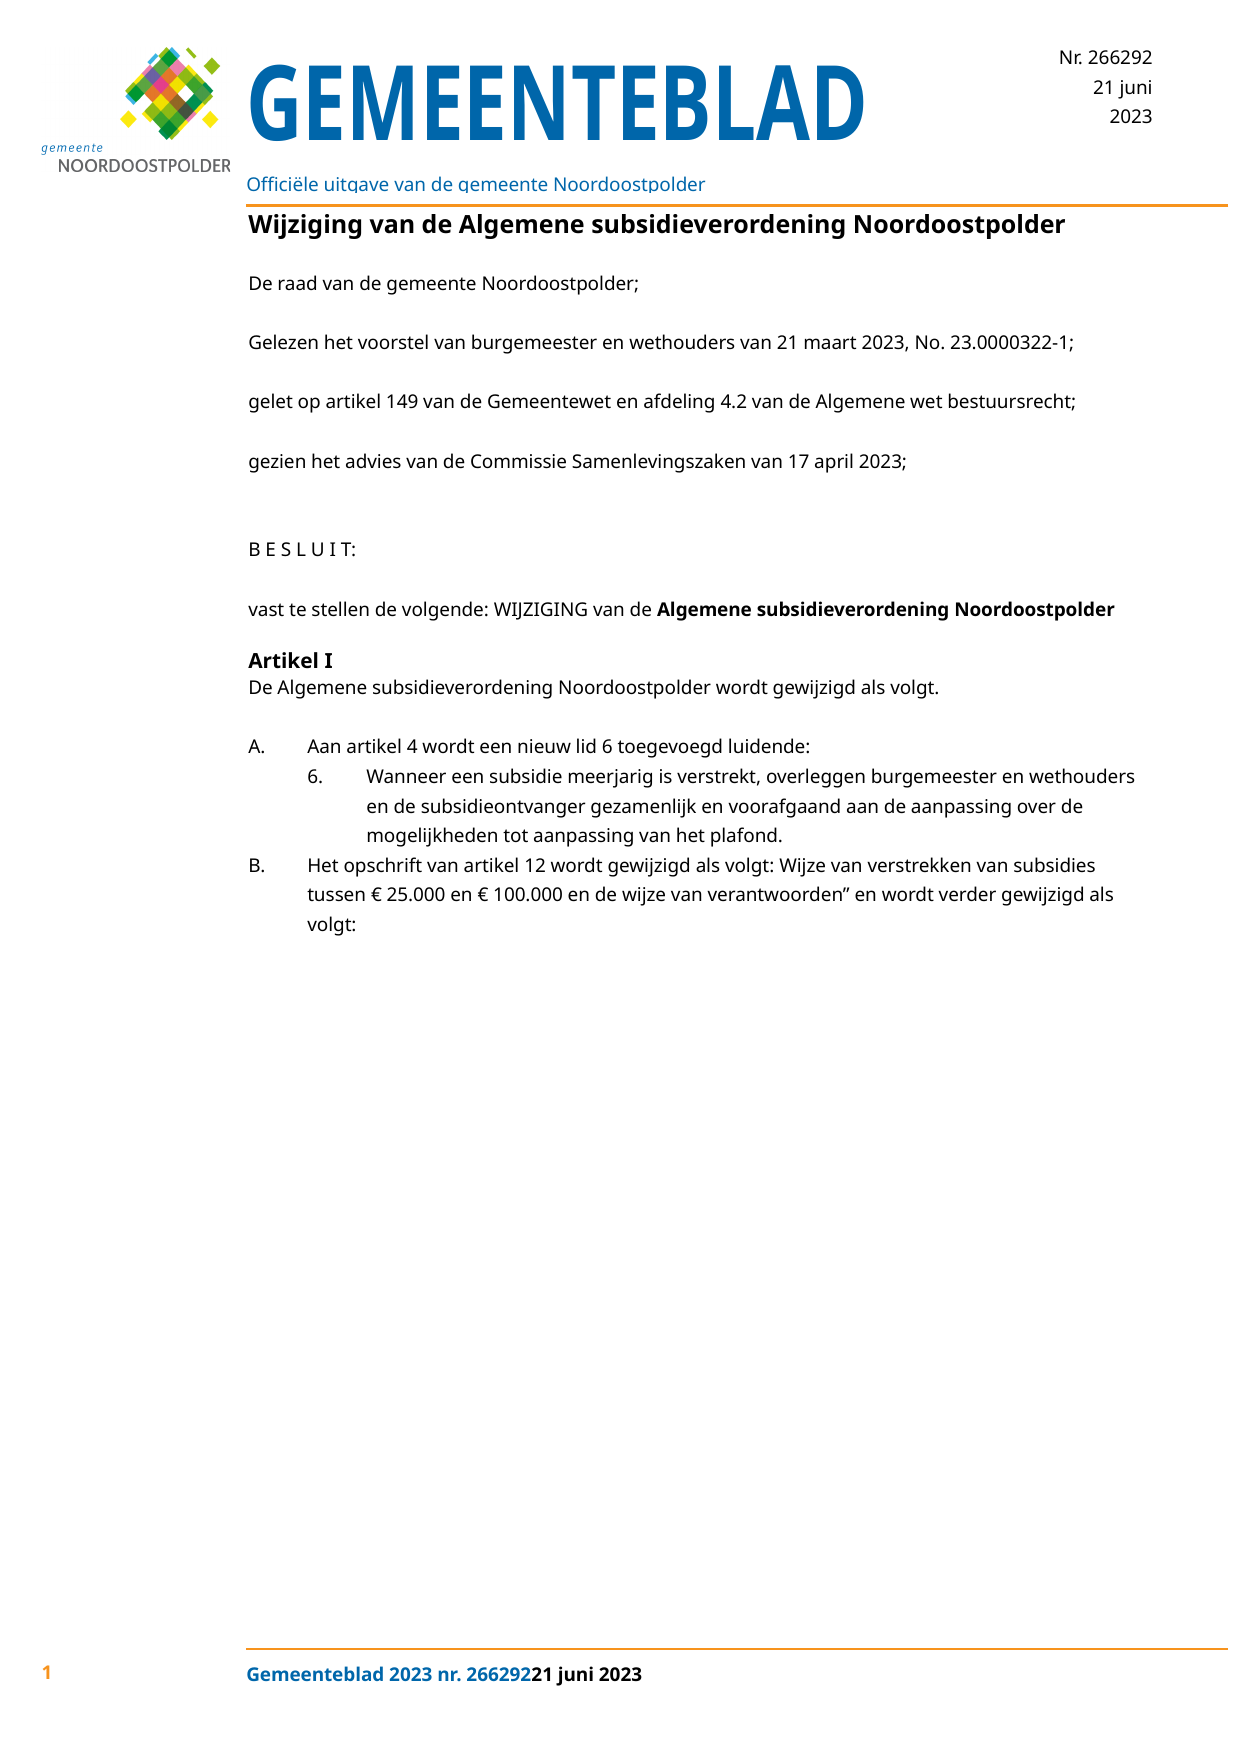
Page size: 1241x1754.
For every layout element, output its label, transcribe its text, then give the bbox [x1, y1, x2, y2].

text Wijziging van de Algemene subsidieverordening Noordoostpolder [248, 207, 1152, 241]
text Gelezen het voorstel van burgemeester en wethouders van 21 maart 2023, No. 23.0000322-1; [248, 329, 1152, 355]
text Artikel I [248, 646, 1152, 674]
text B E S L U I T: [248, 537, 1152, 562]
text gezien het advies van de Commissie Samenlevingszaken van 17 april 2023; [248, 448, 1152, 473]
text De raad van de gemeente Noordoostpolder; [248, 270, 1152, 296]
text vast te stellen de volgende: WIJZIGING van de Algemene subsidieverordening Noordoostpolder [248, 596, 1152, 621]
list Wanneer een subsidie meerjarig is verstrekt, overleggen burgemeester en wethouders en de subsidieontvanger gezamenlijk en voorafgaand aan de aanpassing over de mogelijkheden tot aanpassing van het plafond. [307, 763, 1152, 848]
list Aan artikel 4 wordt een nieuw lid 6 toegevoegd luidende: [248, 734, 1152, 759]
text gelet op artikel 149 van de Gemeentewet en afdeling 4.2 van de Algemene wet bestuursrecht; [248, 389, 1152, 414]
text De Algemene subsidieverordening Noordoostpolder wordt gewijzigd als volgt. [248, 674, 1152, 700]
list Het opschrift van artikel 12 wordt gewijzigd als volgt: Wijze van verstrekken van subsidies tussen € 25.000 en € 100.000 en de wijze van verantwoorden” en wordt verder gewijzigd als volgt: [248, 852, 1152, 937]
picture [41, 47, 231, 172]
